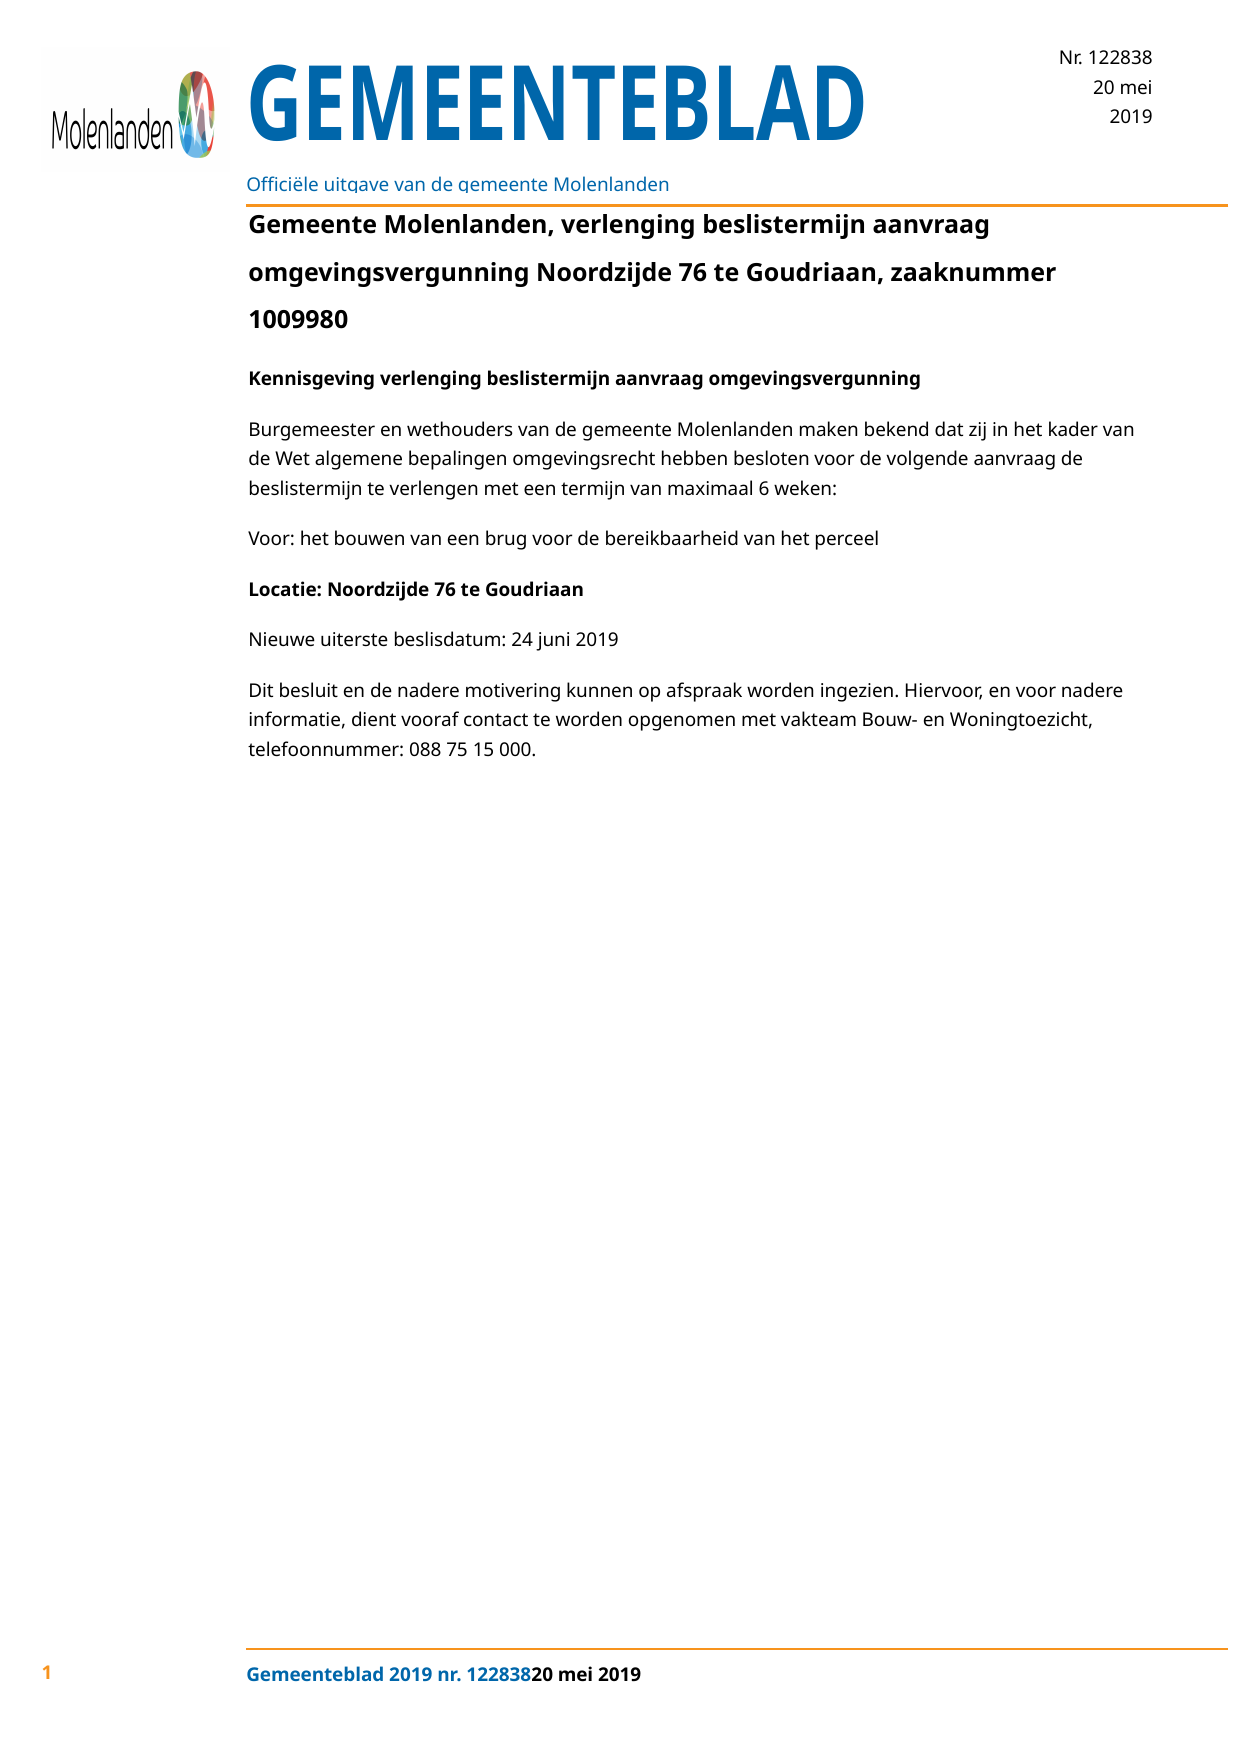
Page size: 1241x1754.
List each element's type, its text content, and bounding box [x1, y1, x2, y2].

text Gemeente Molenlanden, verlenging beslistermijn aanvraag omgevingsvergunning Noordzijde 76 te Goudriaan, zaaknummer 1009980 [248, 207, 1152, 336]
text Nieuwe uiterste beslisdatum: 24 juni 2019 [248, 626, 1152, 652]
text Locatie: Noordzijde 76 te Goudriaan [248, 576, 1152, 602]
picture [41, 47, 231, 172]
text Voor: het bouwen van een brug voor de bereikbaarheid van het perceel [248, 526, 1152, 551]
text Kennisgeving verlenging beslistermijn aanvraag omgevingsvergunning [248, 366, 1152, 391]
text Dit besluit en de nadere motivering kunnen op afspraak worden ingezien. Hiervoor, en voor nadere informatie, dient vooraf contact te worden opgenomen met vakteam Bouw- en Woningtoezicht, telefoonnummer: 088 75 15 000. [248, 677, 1152, 762]
text Burgemeester en wethouders van de gemeente Molenlanden maken bekend dat zij in het kader van de Wet algemene bepalingen omgevingsrecht hebben besloten voor de volgende aanvraag de beslistermijn te verlengen met een termijn van maximaal 6 weken: [248, 416, 1152, 501]
